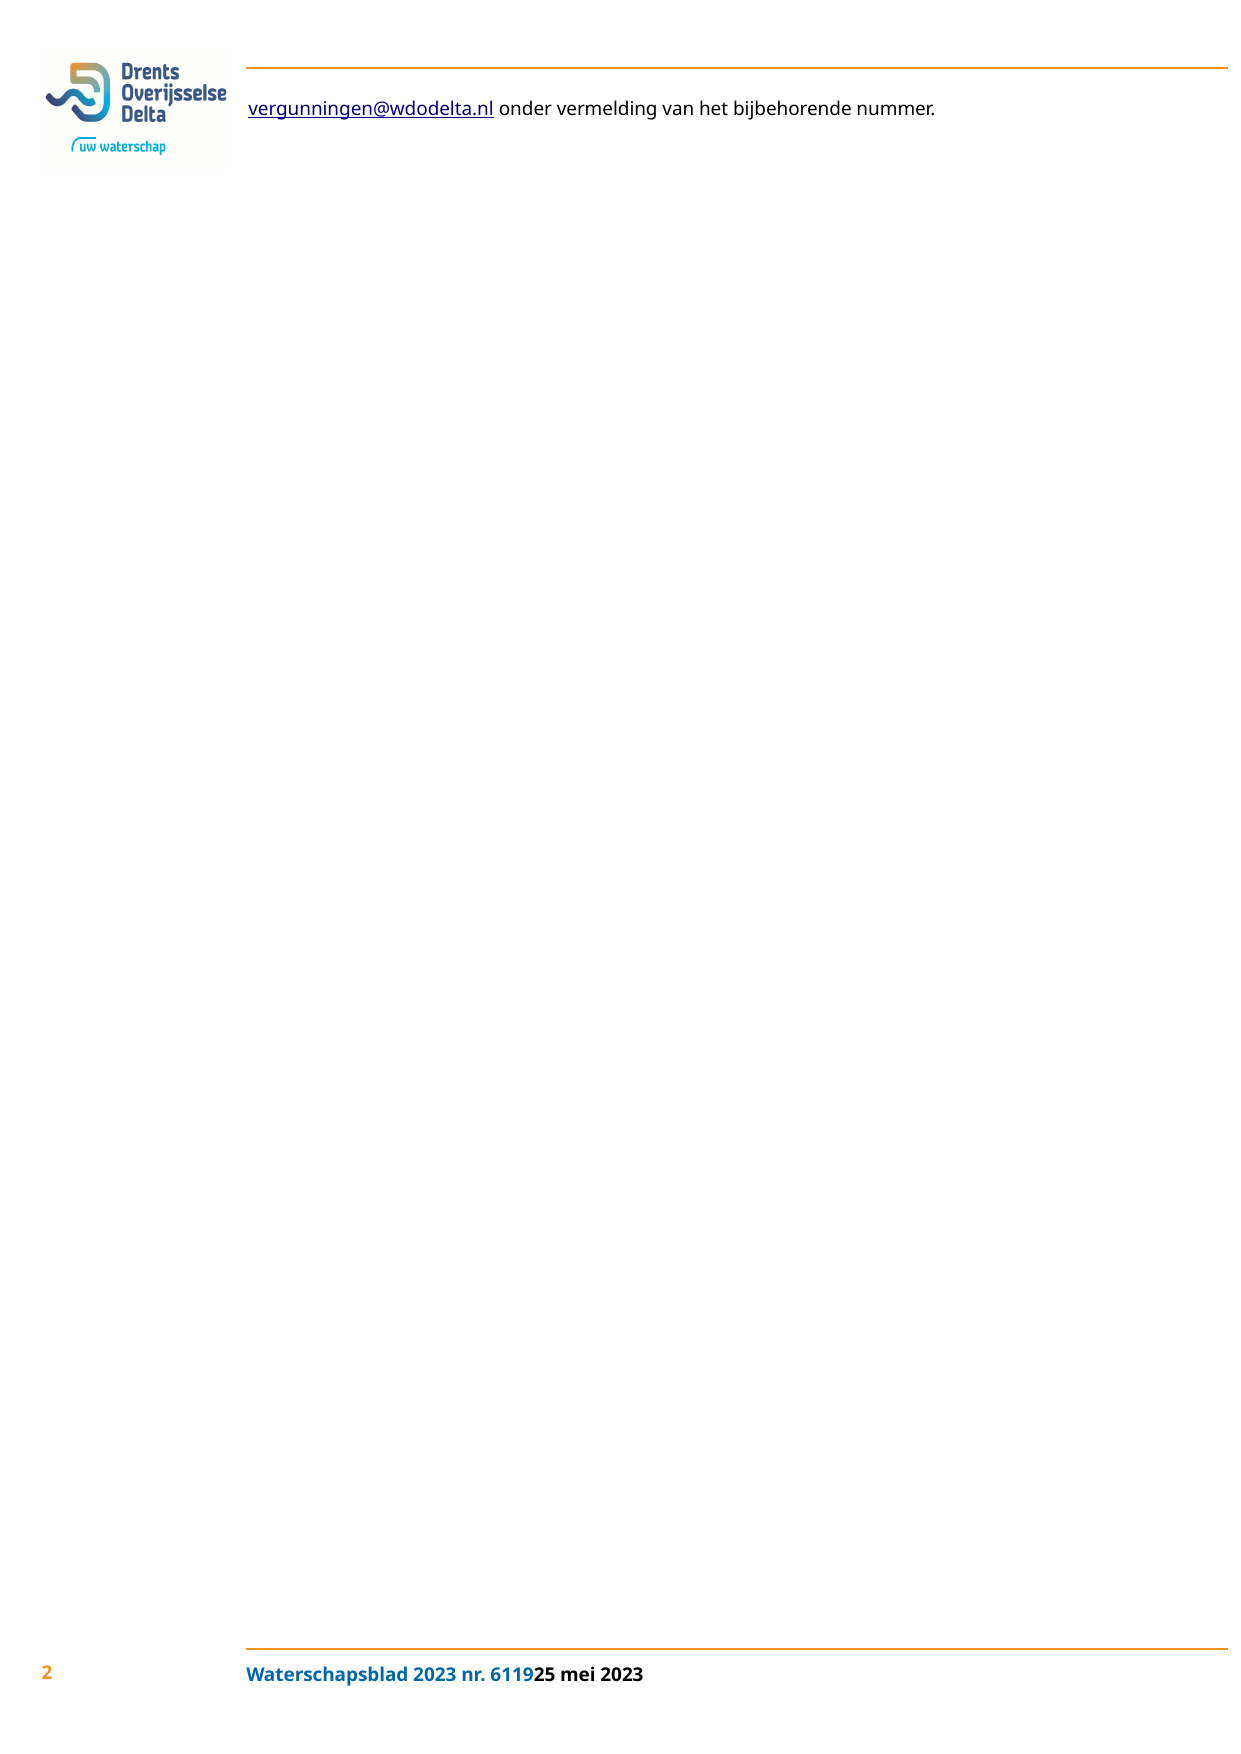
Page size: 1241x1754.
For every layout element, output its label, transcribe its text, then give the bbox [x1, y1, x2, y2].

text vergunningen@wdodelta.nl onder vermelding van het bijbehorende nummer. [248, 95, 1152, 121]
picture [41, 47, 231, 172]
